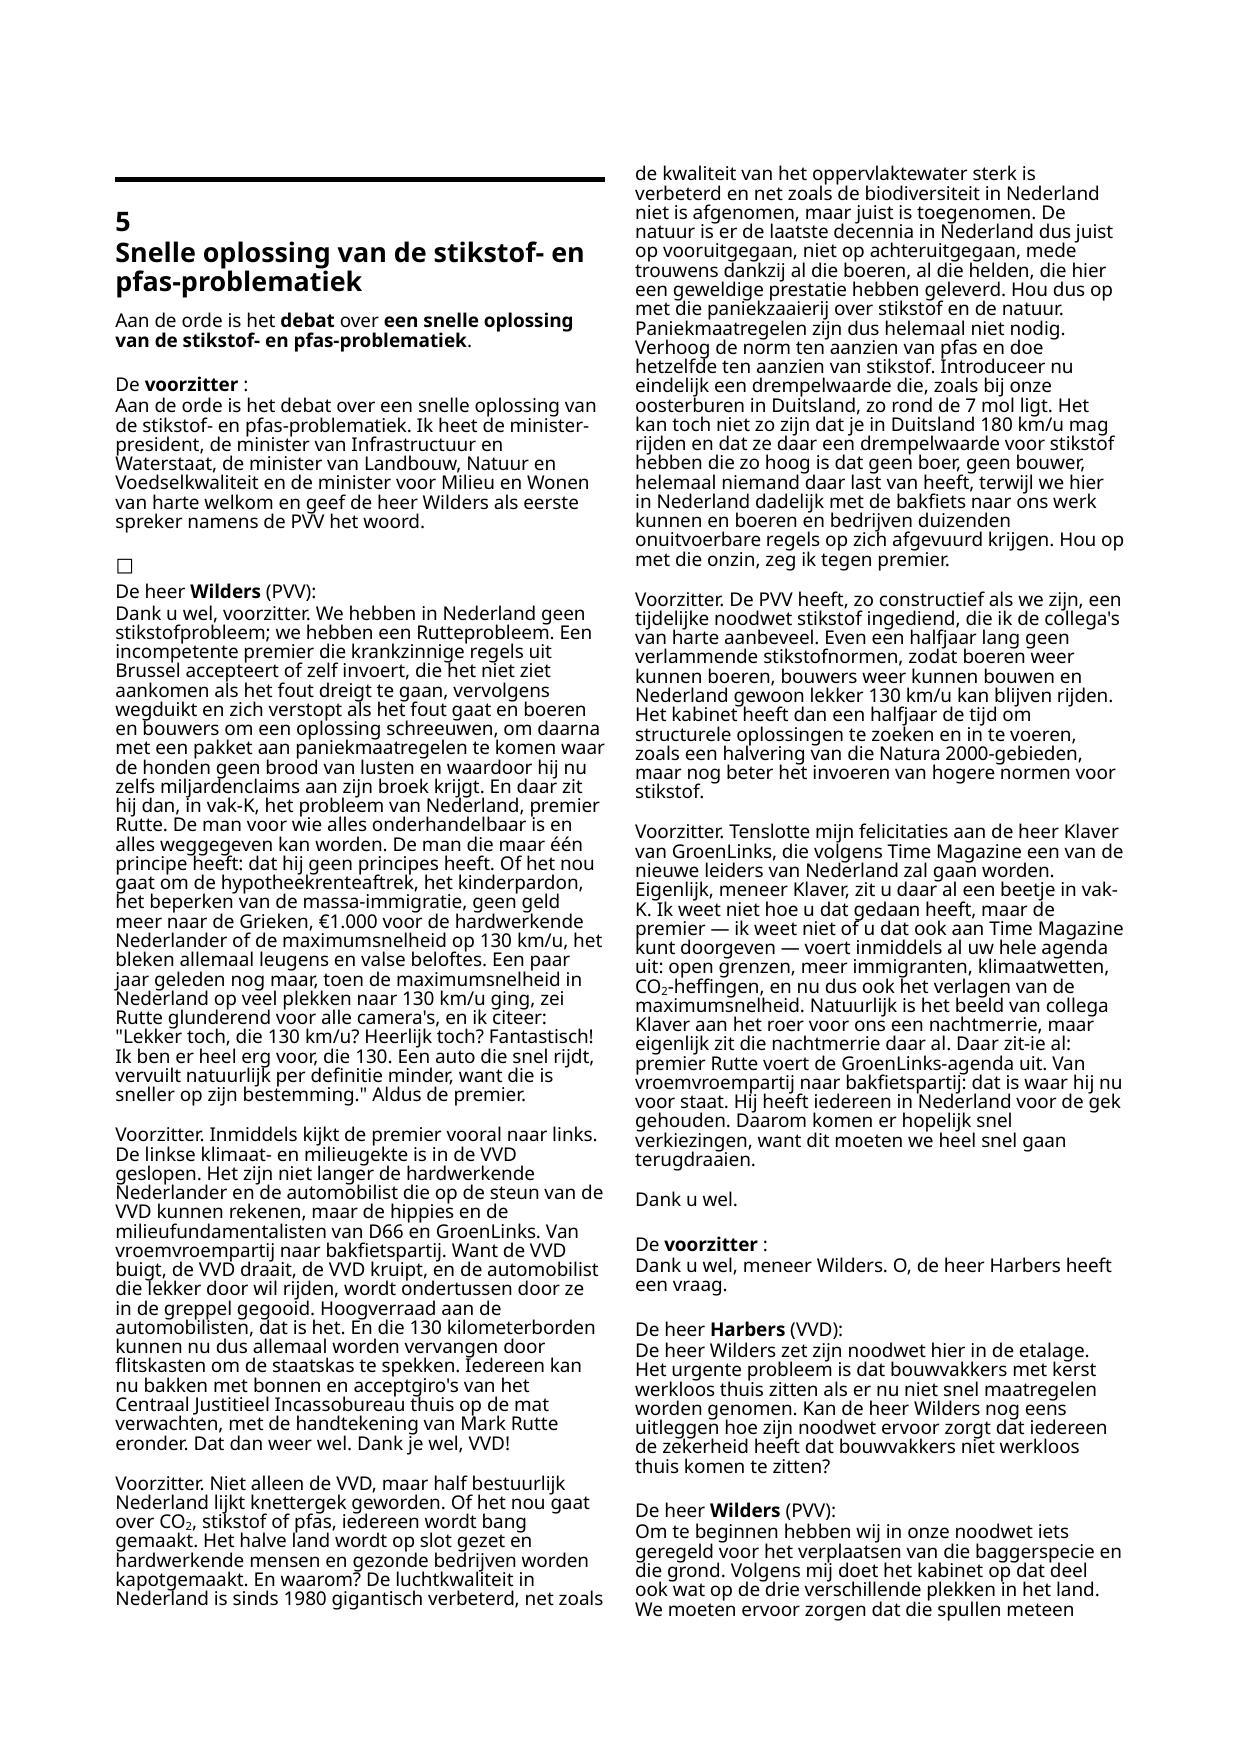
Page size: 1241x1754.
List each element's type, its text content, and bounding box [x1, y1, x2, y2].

text Om te beginnen hebben wij in onze noodwet iets geregeld voor het verplaatsen van die baggerspecie en die grond. Volgens mij doet het kabinet op dat deel ook wat op de drie verschillende plekken in het land. We moeten ervoor zorgen dat die spullen meteen [635, 1523, 1125, 1620]
text Voorzitter. De PVV heeft, zo constructief als we zijn, een tijdelijke noodwet stikstof ingediend, die ik de collega's van harte aanbeveel. Even een halfjaar lang geen verlammende stikstofnormen, zodat boeren weer kunnen boeren, bouwers weer kunnen bouwen en Nederland gewoon lekker 130 km/u kan blijven rijden. Het kabinet heeft dan een halfjaar de tijd om structurele oplossingen te zoeken en in te voeren, zoals een halvering van die Natura 2000-gebieden, maar nog beter het invoeren van hogere normen voor stikstof. [635, 591, 1125, 803]
text De voorzitter : [115, 372, 605, 397]
text De heer Harbers (VVD): [635, 1316, 1125, 1342]
text Aan de orde is het debat over een snelle oplossing van de stikstof- en pfas-problematiek. Ik heet de minister-president, de minister van Infrastructuur en Waterstaat, de minister van Landbouw, Natuur en Voedselkwaliteit en de minister voor Milieu en Wonen van harte welkom en geef de heer Wilders als eerste spreker namens de PVV het woord. [115, 397, 605, 532]
text 5 [115, 203, 605, 239]
text Voorzitter. Inmiddels kijkt de premier vooral naar links. De linkse klimaat- en milieugekte is in de VVD geslopen. Het zijn niet langer de hardwerkende Nederlander en de automobilist die op de steun van de VVD kunnen rekenen, maar de hippies en de milieufundamentalisten van D66 en GroenLinks. Van vroemvroempartij naar bakfietspartij. Want de VVD buigt, de VVD draait, de VVD kruipt, en de automobilist die lekker door wil rijden, wordt ondertussen door ze in de greppel gegooid. Hoogverraad aan de automobilisten, dat is het. En die 130 kilometerborden kunnen nu dus allemaal worden vervangen door flitskasten om de staatskas te spekken. Iedereen kan nu bakken met bonnen en acceptgiro's van het Centraal Justitieel Incassobureau thuis op de mat verwachten, met de handtekening van Mark Rutte eronder. Dat dan weer wel. Dank je wel, VVD! [115, 1126, 605, 1454]
text Dank u wel, voorzitter. We hebben in Nederland geen stikstofprobleem; we hebben een Rutteprobleem. Een incompetente premier die krankzinnige regels uit Brussel accepteert of zelf invoert, die het niet ziet aankomen als het fout dreigt te gaan, vervolgens wegduikt en zich verstopt als het fout gaat en boeren en bouwers om een oplossing schreeuwen, om daarna met een pakket aan paniekmaatregelen te komen waar de honden geen brood van lusten en waardoor hij nu zelfs miljardenclaims aan zijn broek krijgt. En daar zit hij dan, in vak-K, het probleem van Nederland, premier Rutte. De man voor wie alles onderhandelbaar is en alles weggegeven kan worden. De man die maar één principe heeft: dat hij geen principes heeft. Of het nou gaat om de hypotheekrenteaftrek, het kinderpardon, het beperken van de massa-immigratie, geen geld meer naar de Grieken, €1.000 voor de hardwerkende Nederlander of de maximumsnelheid op 130 km/u, het bleken allemaal leugens en valse beloftes. Een paar jaar geleden nog maar, toen de maximumsnelheid in Nederland op veel plekken naar 130 km/u ging, zei Rutte glunderend voor alle camera's, en ik citeer: "Lekker toch, die 130 km/u? Heerlijk toch? Fantastisch! Ik ben er heel erg voor, die 130. Een auto die snel rijdt, vervuilt natuurlijk per definitie minder, want die is sneller op zijn bestemming." Aldus de premier. [115, 604, 605, 1106]
text De heer Wilders (PVV): [635, 1498, 1125, 1523]
text Dank u wel. [635, 1191, 1125, 1210]
text Snelle oplossing van de stikstof- en pfas-problematiek [115, 239, 605, 312]
text Voorzitter. Tenslotte mijn felicitaties aan de heer Klaver van GroenLinks, die volgens Time Magazine een van de nieuwe leiders van Nederland zal gaan worden. Eigenlijk, meneer Klaver, zit u daar al een beetje in vak-K. Ik weet niet hoe u dat gedaan heeft, maar de premier — ik weet niet of u dat ook aan Time Magazine kunt doorgeven — voert inmiddels al uw hele agenda uit: open grenzen, meer immigranten, klimaatwetten, CO2-heffingen, en nu dus ook het verlagen van de maximumsnelheid. Natuurlijk is het beeld van collega Klaver aan het roer voor ons een nachtmerrie, maar eigenlijk zit die nachtmerrie daar al. Daar zit-ie al: premier Rutte voert de GroenLinks-agenda uit. Van vroemvroempartij naar bakfietspartij: dat is waar hij nu voor staat. Hij heeft iedereen in Nederland voor de gek gehouden. Daarom komen er hopelijk snel verkiezingen, want dit moeten we heel snel gaan terugdraaien. [635, 823, 1125, 1170]
text De heer Wilders zet zijn noodwet hier in de etalage. Het urgente probleem is dat bouwvakkers met kerst werkloos thuis zitten als er nu niet snel maatregelen worden genomen. Kan de heer Wilders nog eens uitleggen hoe zijn noodwet ervoor zorgt dat iedereen de zekerheid heeft dat bouwvakkers niet werkloos thuis komen te zitten? [635, 1342, 1125, 1477]
text de kwaliteit van het oppervlaktewater sterk is verbeterd en net zoals de biodiversiteit in Nederland niet is afgenomen, maar juist is toegenomen. De natuur is er de laatste decennia in Nederland dus juist op vooruitgegaan, niet op achteruitgegaan, mede trouwens dankzij al die boeren, al die helden, die hier een geweldige prestatie hebben geleverd. Hou dus op met die paniekzaaierij over stikstof en de natuur. Paniekmaatregelen zijn dus helemaal niet nodig. Verhoog de norm ten aanzien van pfas en doe hetzelfde ten aanzien van stikstof. Introduceer nu eindelijk een drempelwaarde die, zoals bij onze oosterburen in Duitsland, zo rond de 7 mol ligt. Het kan toch niet zo zijn dat je in Duitsland 180 km/u mag rijden en dat ze daar een drempelwaarde voor stikstof hebben die zo hoog is dat geen boer, geen bouwer, helemaal niemand daar last van heeft, terwijl we hier in Nederland dadelijk met de bakfiets naar ons werk kunnen en boeren en bedrijven duizenden onuitvoerbare regels op zich afgevuurd krijgen. Hou op met die onzin, zeg ik tegen premier. [635, 165, 1125, 570]
text ⬜ [115, 553, 605, 579]
text De heer Wilders (PVV): [115, 579, 605, 604]
text Dank u wel, meneer Wilders. O, de heer Harbers heeft een vraag. [635, 1257, 1125, 1295]
text De voorzitter : [635, 1231, 1125, 1257]
text Voorzitter. Niet alleen de VVD, maar half bestuurlijk Nederland lijkt knettergek geworden. Of het nou gaat over CO2, stikstof of pfas, iedereen wordt bang gemaakt. Het halve land wordt op slot gezet en hardwerkende mensen en gezonde bedrijven worden kapotgemaakt. En waarom? De luchtkwaliteit in Nederland is sinds 1980 gigantisch verbeterd, net zoals [115, 1474, 605, 1609]
text Aan de orde is het debat over een snelle oplossing van de stikstof- en pfas-problematiek. [115, 312, 605, 351]
